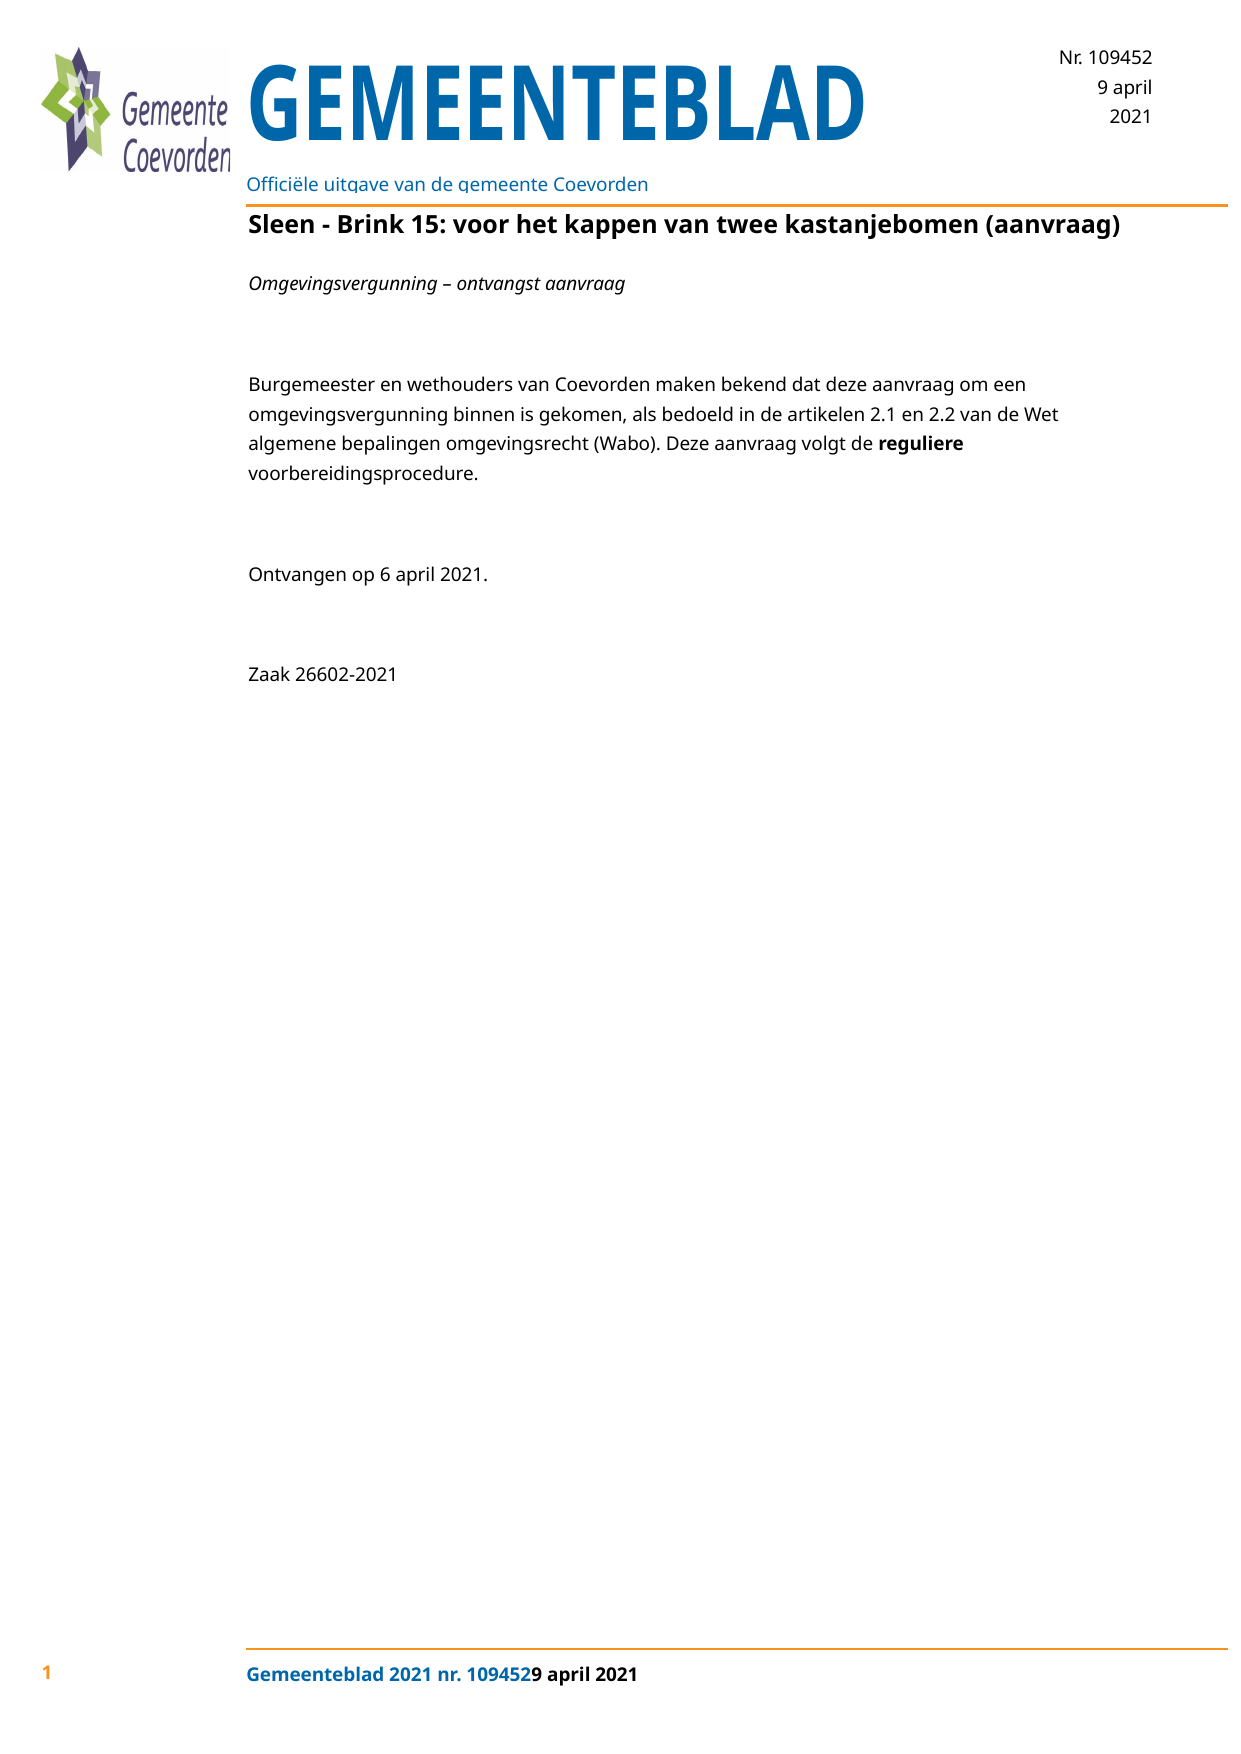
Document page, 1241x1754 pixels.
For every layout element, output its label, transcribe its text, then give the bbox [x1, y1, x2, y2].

text Zaak 26602-2021 [248, 662, 1152, 687]
text Omgevingsvergunning – ontvangst aanvraag [248, 270, 1152, 296]
text Sleen - Brink 15: voor het kappen van twee kastanjebomen (aanvraag) [248, 207, 1152, 241]
picture [41, 47, 231, 172]
text Ontvangen op 6 april 2021. [248, 561, 1152, 586]
text Burgemeester en wethouders van Coevorden maken bekend dat deze aanvraag om een omgevingsvergunning binnen is gekomen, als bedoeld in de artikelen 2.1 en 2.2 van de Wet algemene bepalingen omgevingsrecht (Wabo). Deze aanvraag volgt de reguliere voorbereidingsprocedure. [248, 371, 1152, 486]
